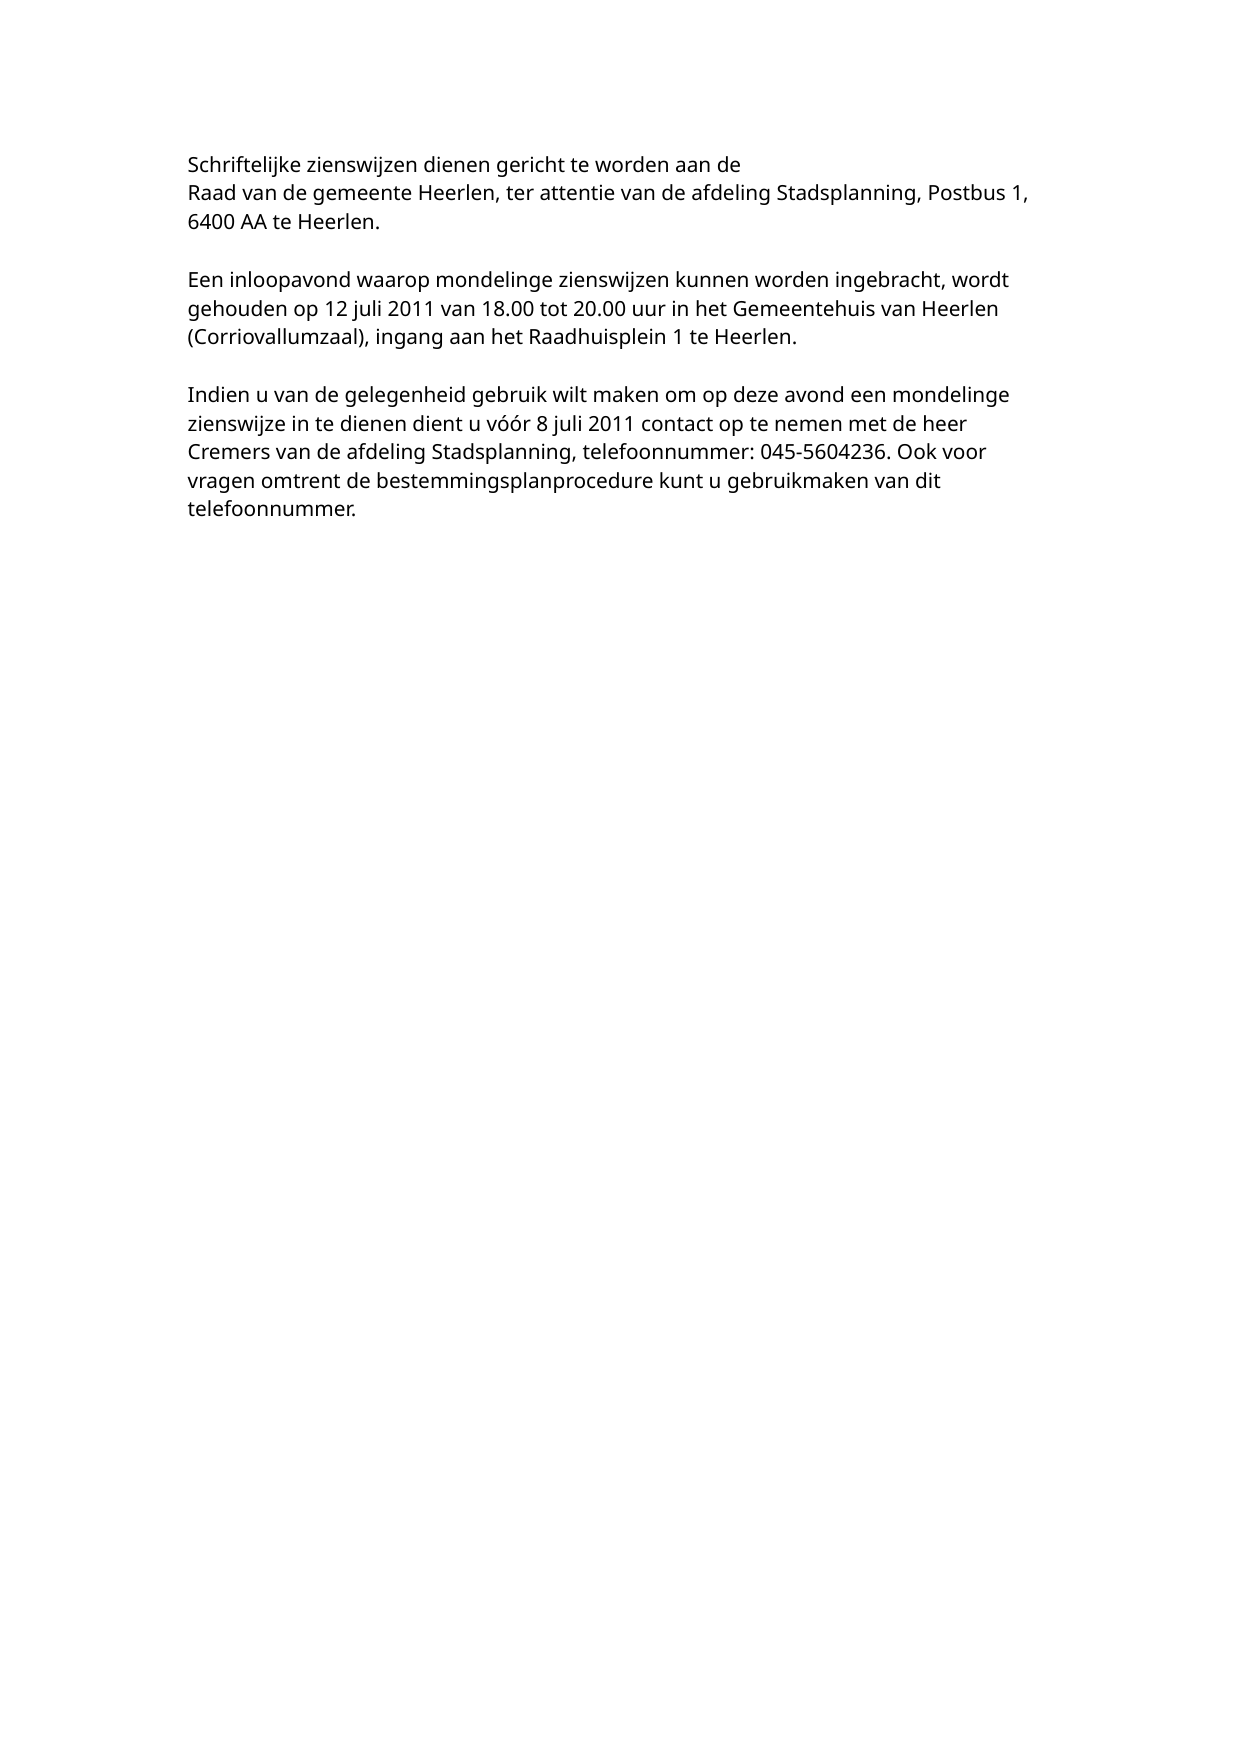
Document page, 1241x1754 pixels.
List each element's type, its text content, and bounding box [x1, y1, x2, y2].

text Indien u van de gelegenheid gebruik wilt maken om op deze avond een mondelinge zienswijze in te dienen dient u vóór 8 juli 2011 contact op te nemen met de heer Cremers van de afdeling Stadsplanning, telefoonnummer: 045-5604236. Ook voor vragen omtrent de bestemmingsplanprocedure kunt u gebruikmaken van dit telefoonnummer. [187, 381, 1053, 523]
text 6400 AA te Heerlen. [187, 207, 1053, 235]
text Raad van de gemeente Heerlen, ter attentie van de afdeling Stadsplanning, Postbus 1, [187, 178, 1053, 207]
text Schriftelijke zienswijzen dienen gericht te worden aan de [187, 150, 1053, 178]
text Een inloopavond waarop mondelinge zienswijzen kunnen worden ingebracht, wordt gehouden op 12 juli 2011 van 18.00 tot 20.00 uur in het Gemeentehuis van Heerlen (Corriovallumzaal), ingang aan het Raadhuisplein 1 te Heerlen. [187, 265, 1053, 351]
